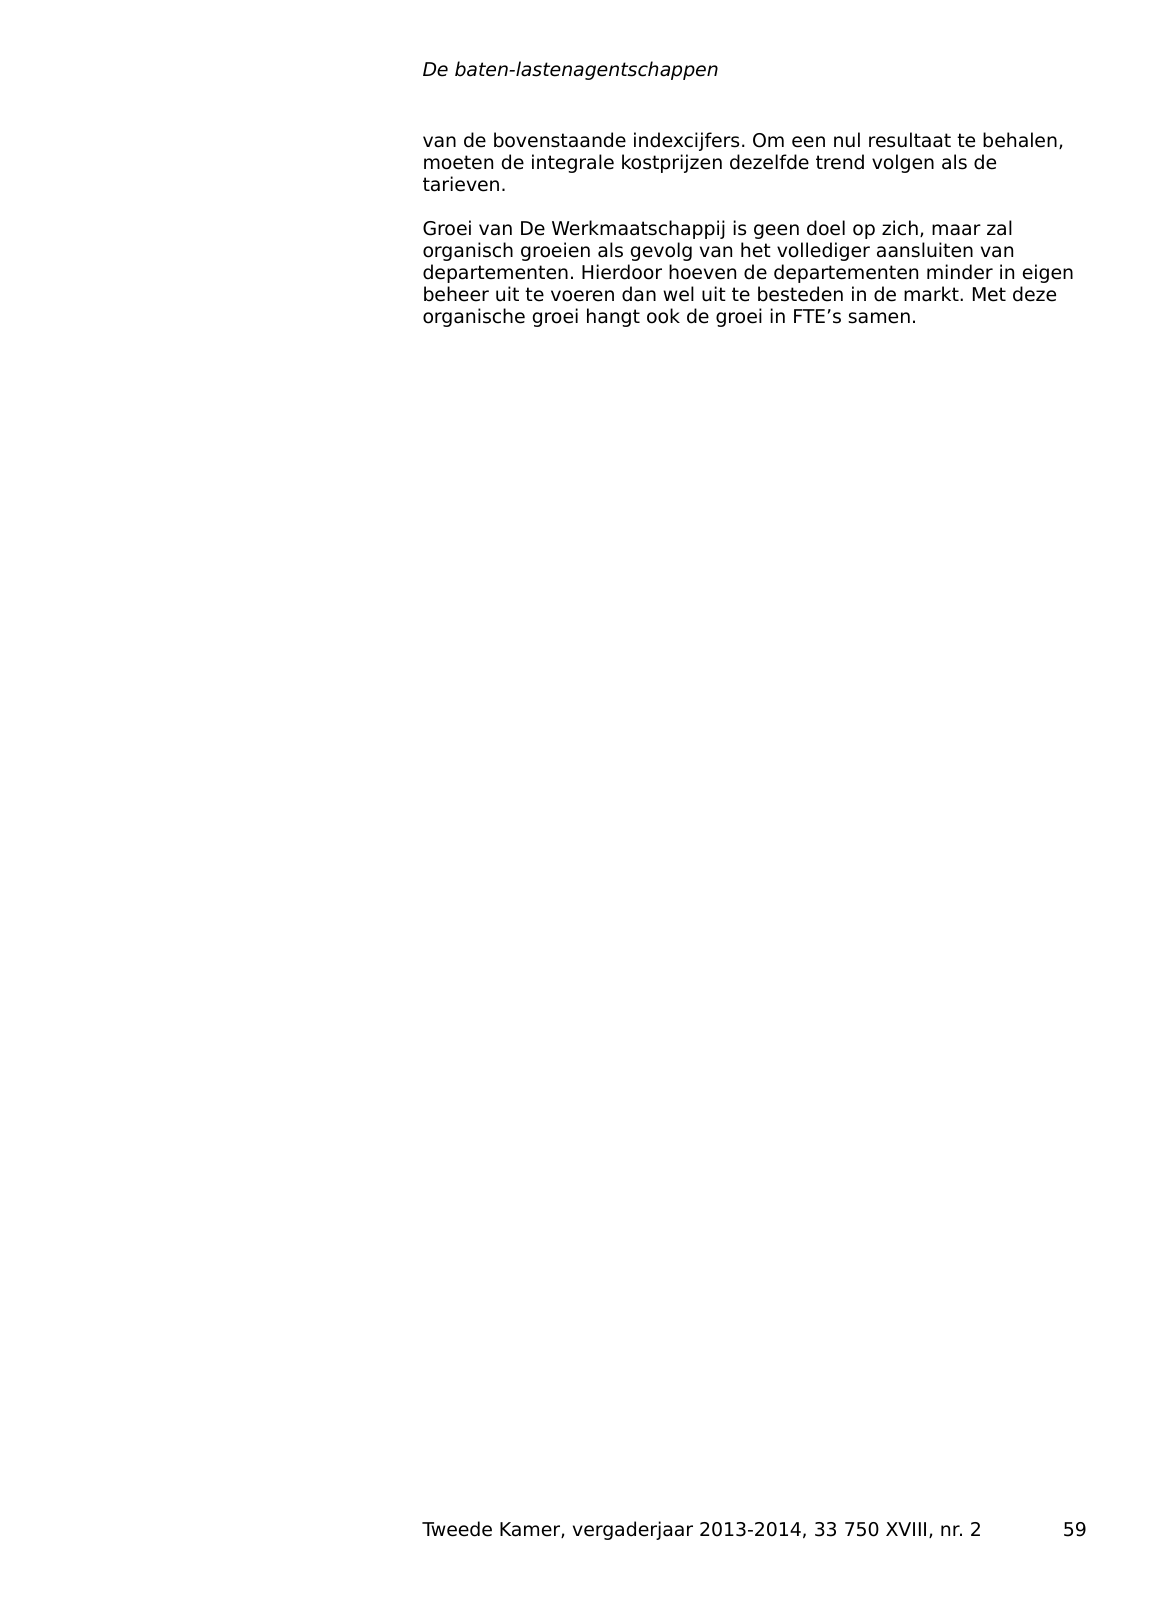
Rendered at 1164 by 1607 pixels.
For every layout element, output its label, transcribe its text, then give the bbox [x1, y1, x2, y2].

text Groei van De Werkmaatschappij is geen doel op zich, maar zal organisch groeien als gevolg van het vollediger aansluiten van departementen. Hierdoor hoeven de departementen minder in eigen beheer uit te voeren dan wel uit te besteden in de markt. Met deze organische groei hangt ook de groei in FTE’s samen. [422, 218, 1087, 328]
text van de bovenstaande indexcijfers. Om een nul resultaat te behalen, moeten de integrale kostprijzen dezelfde trend volgen als de tarieven. [422, 130, 1087, 196]
